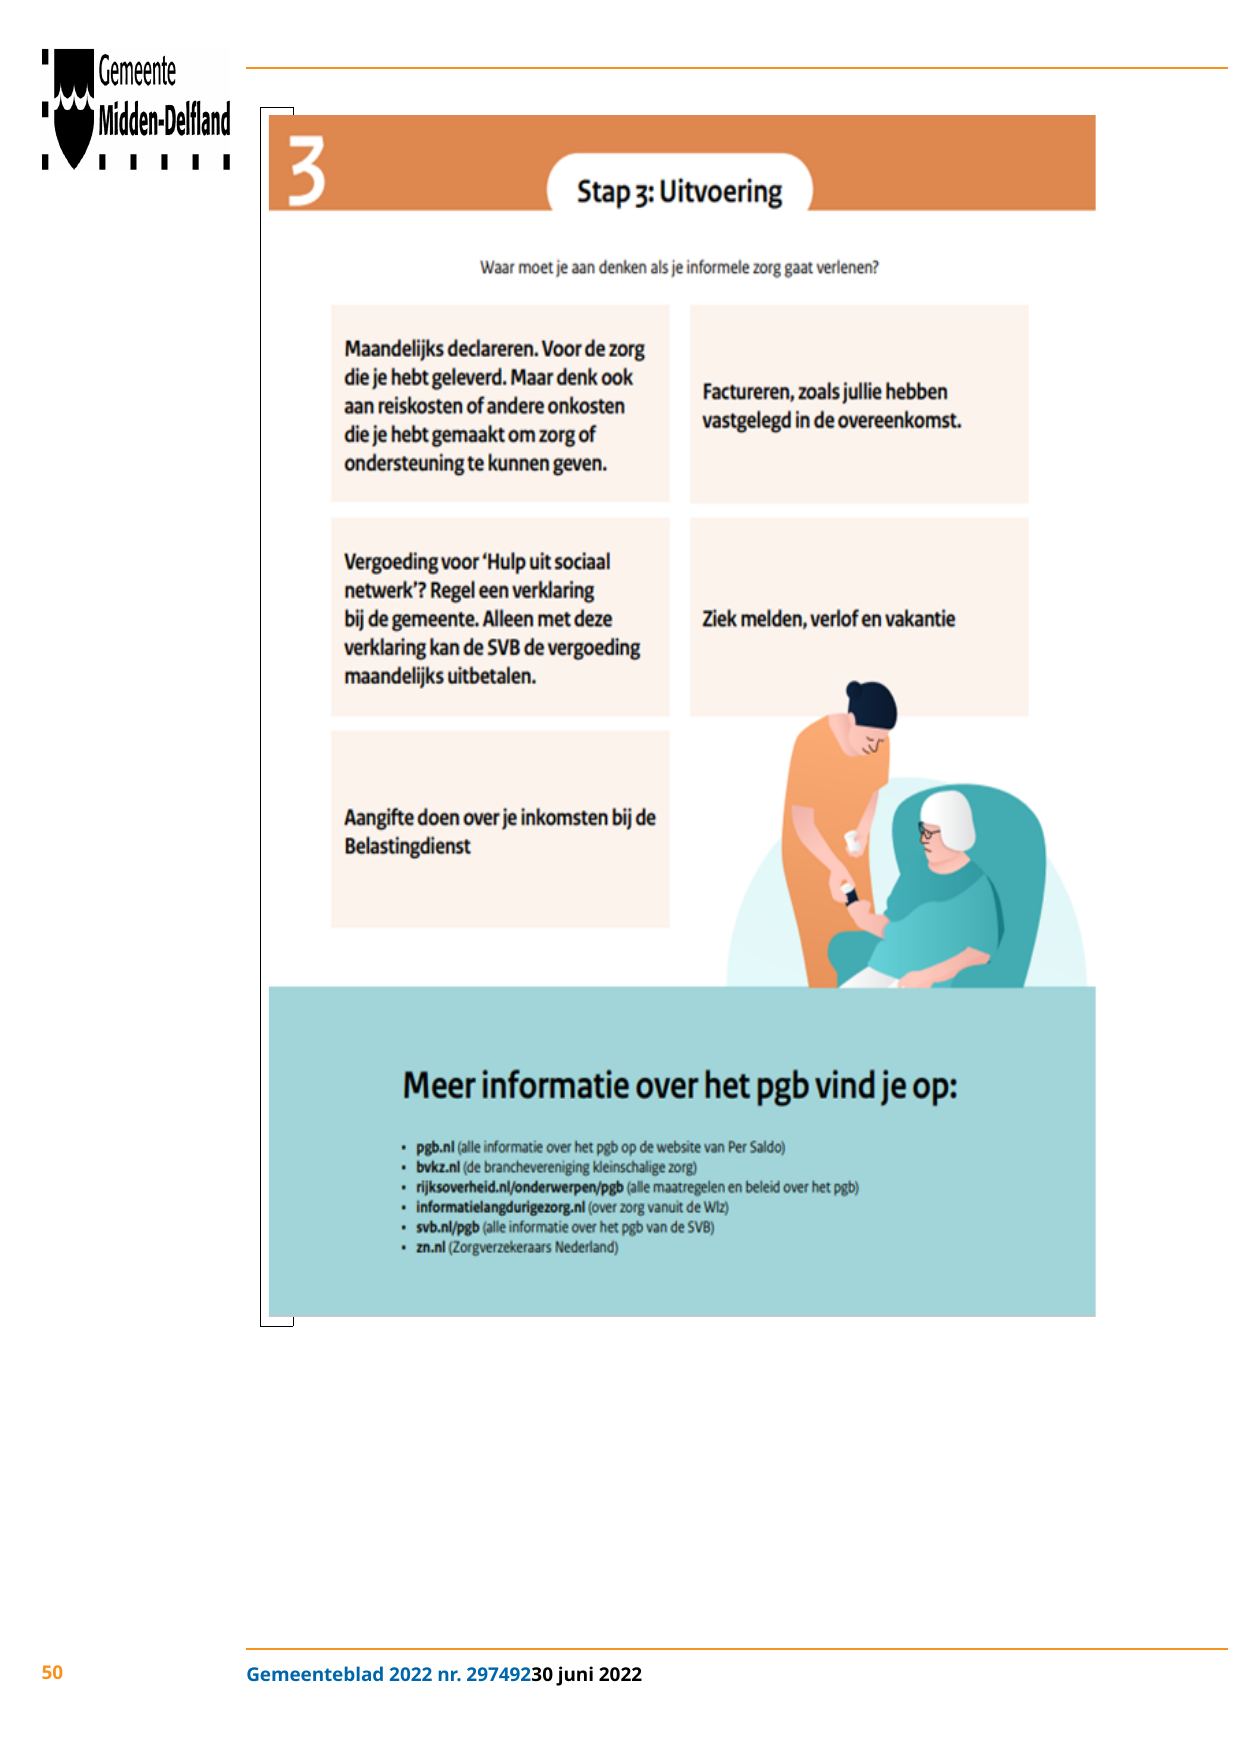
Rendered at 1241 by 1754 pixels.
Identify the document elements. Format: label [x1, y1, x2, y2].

picture [41, 47, 231, 172]
picture [268, 115, 1096, 1317]
